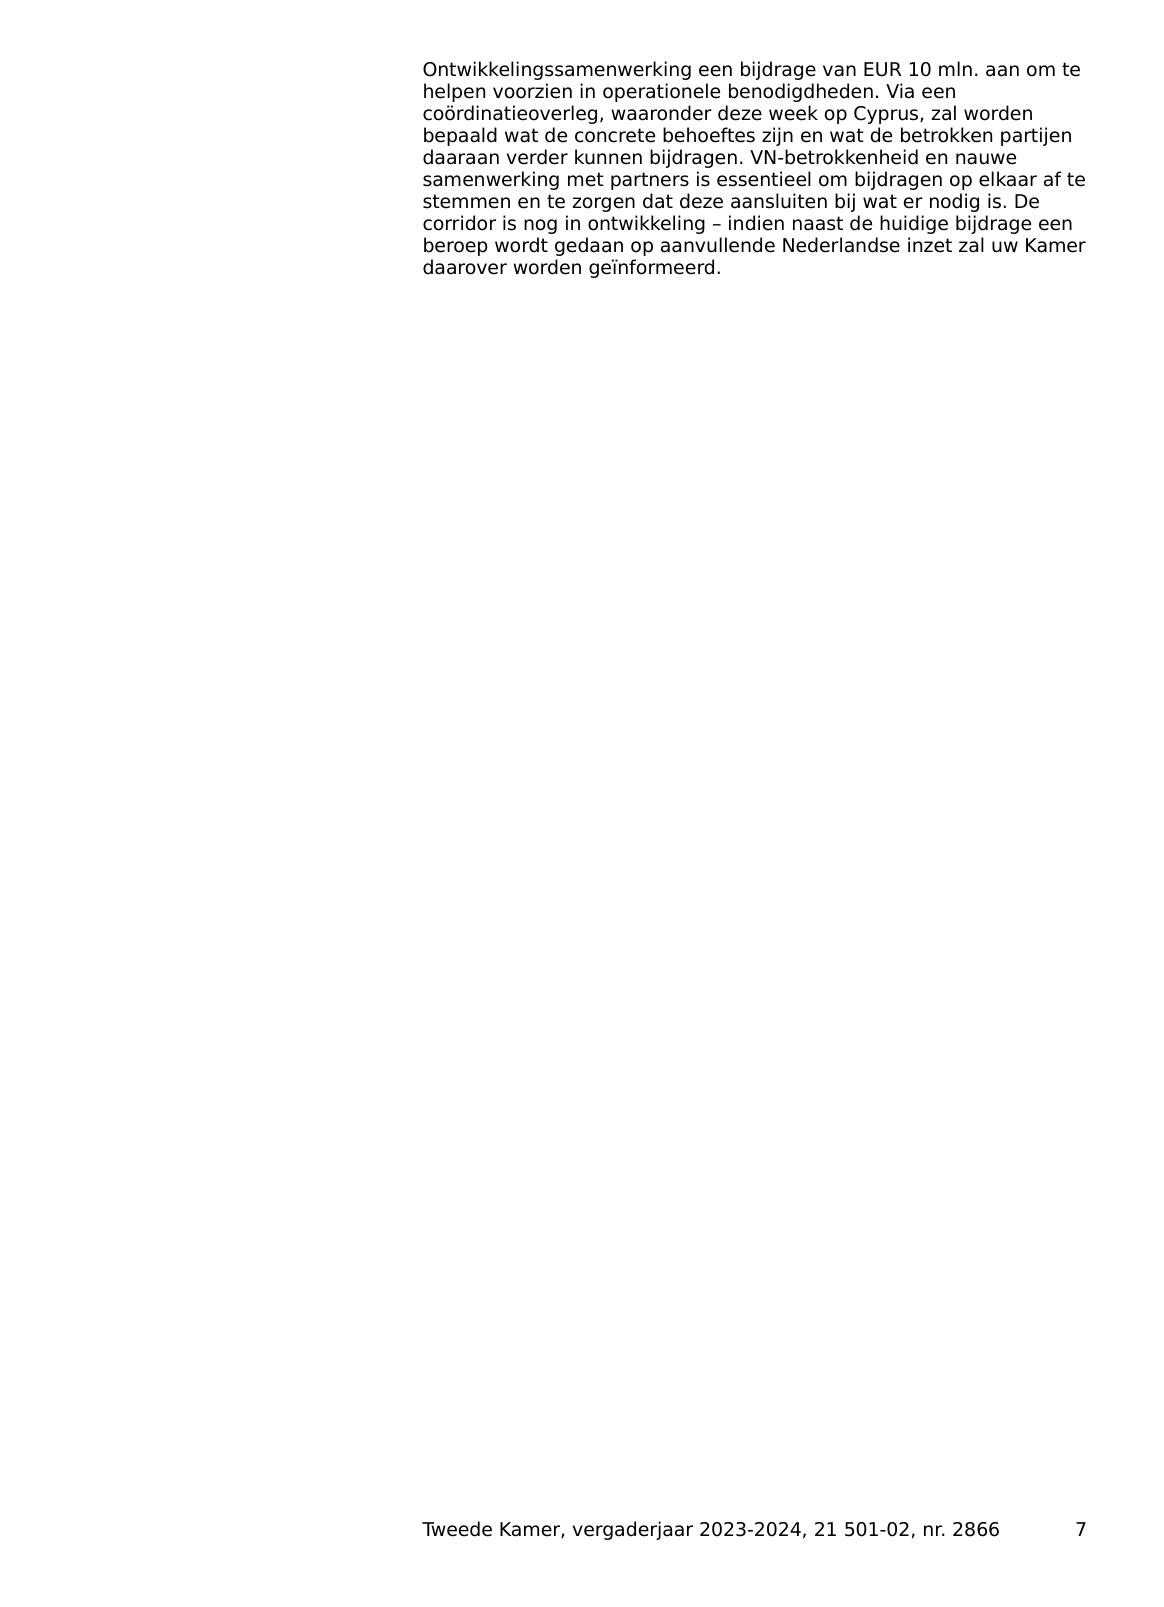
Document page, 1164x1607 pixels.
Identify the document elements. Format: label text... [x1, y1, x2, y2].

text Ontwikkelingssamenwerking een bijdrage van EUR 10 mln. aan om te helpen voorzien in operationele benodigdheden. Via een coördinatieoverleg, waaronder deze week op Cyprus, zal worden bepaald wat de concrete behoeftes zijn en wat de betrokken partijen daaraan verder kunnen bijdragen. VN-betrokkenheid en nauwe samenwerking met partners is essentieel om bijdragen op elkaar af te stemmen en te zorgen dat deze aansluiten bij wat er nodig is. De corridor is nog in ontwikkeling – indien naast de huidige bijdrage een beroep wordt gedaan op aanvullende Nederlandse inzet zal uw Kamer daarover worden geïnformeerd. [422, 59, 1087, 279]
